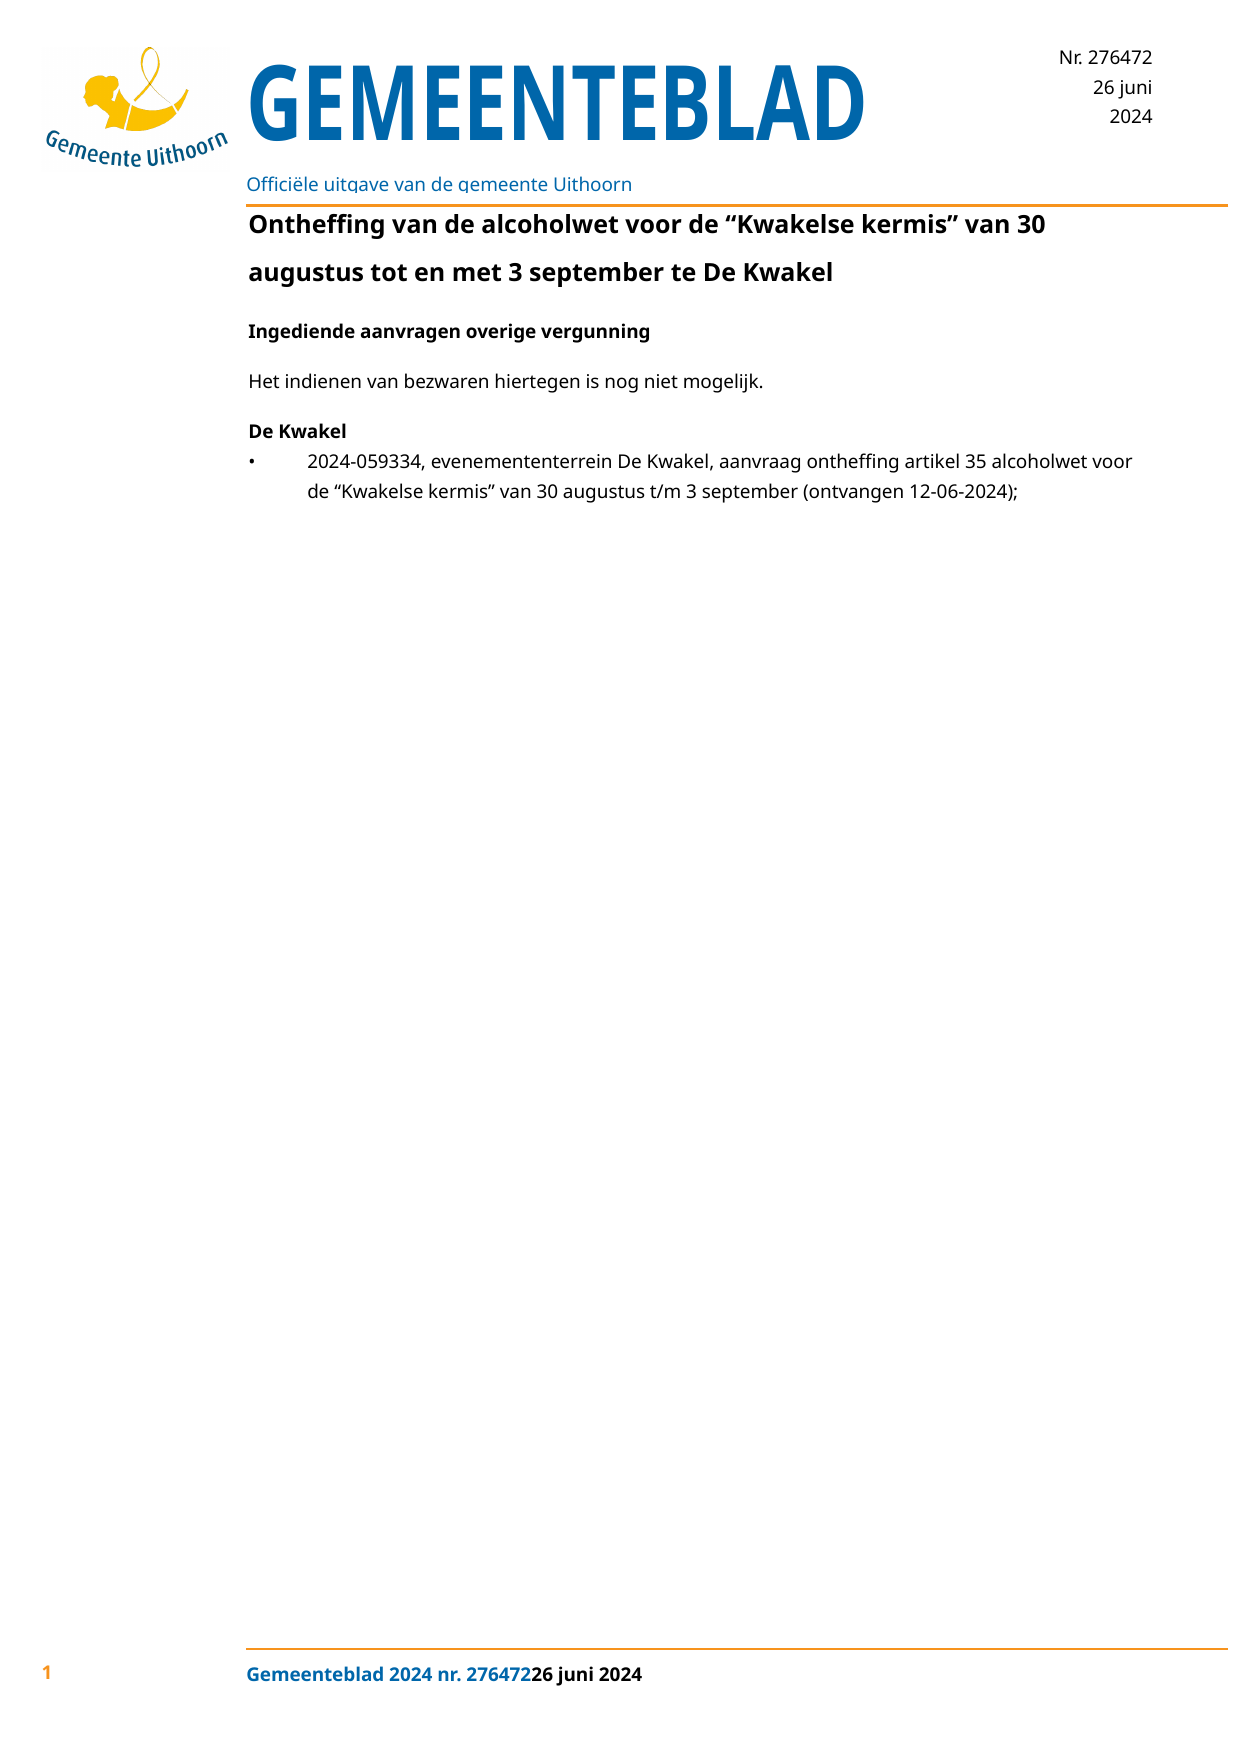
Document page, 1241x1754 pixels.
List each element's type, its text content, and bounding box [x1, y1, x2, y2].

text Ontheffing van de alcoholwet voor de “Kwakelse kermis” van 30 augustus tot en met 3 september te De Kwakel [248, 207, 1152, 288]
text De Kwakel [248, 419, 1152, 444]
text Het indienen van bezwaren hiertegen is nog niet mogelijk. [248, 368, 1152, 394]
list 2024-059334, evenemententerrein De Kwakel, aanvraag ontheffing artikel 35 alcoholwet voor de “Kwakelse kermis” van 30 augustus t/m 3 september (ontvangen 12-06-2024); [248, 448, 1152, 504]
text Ingediende aanvragen overige vergunning [248, 318, 1152, 344]
picture [41, 47, 231, 172]
